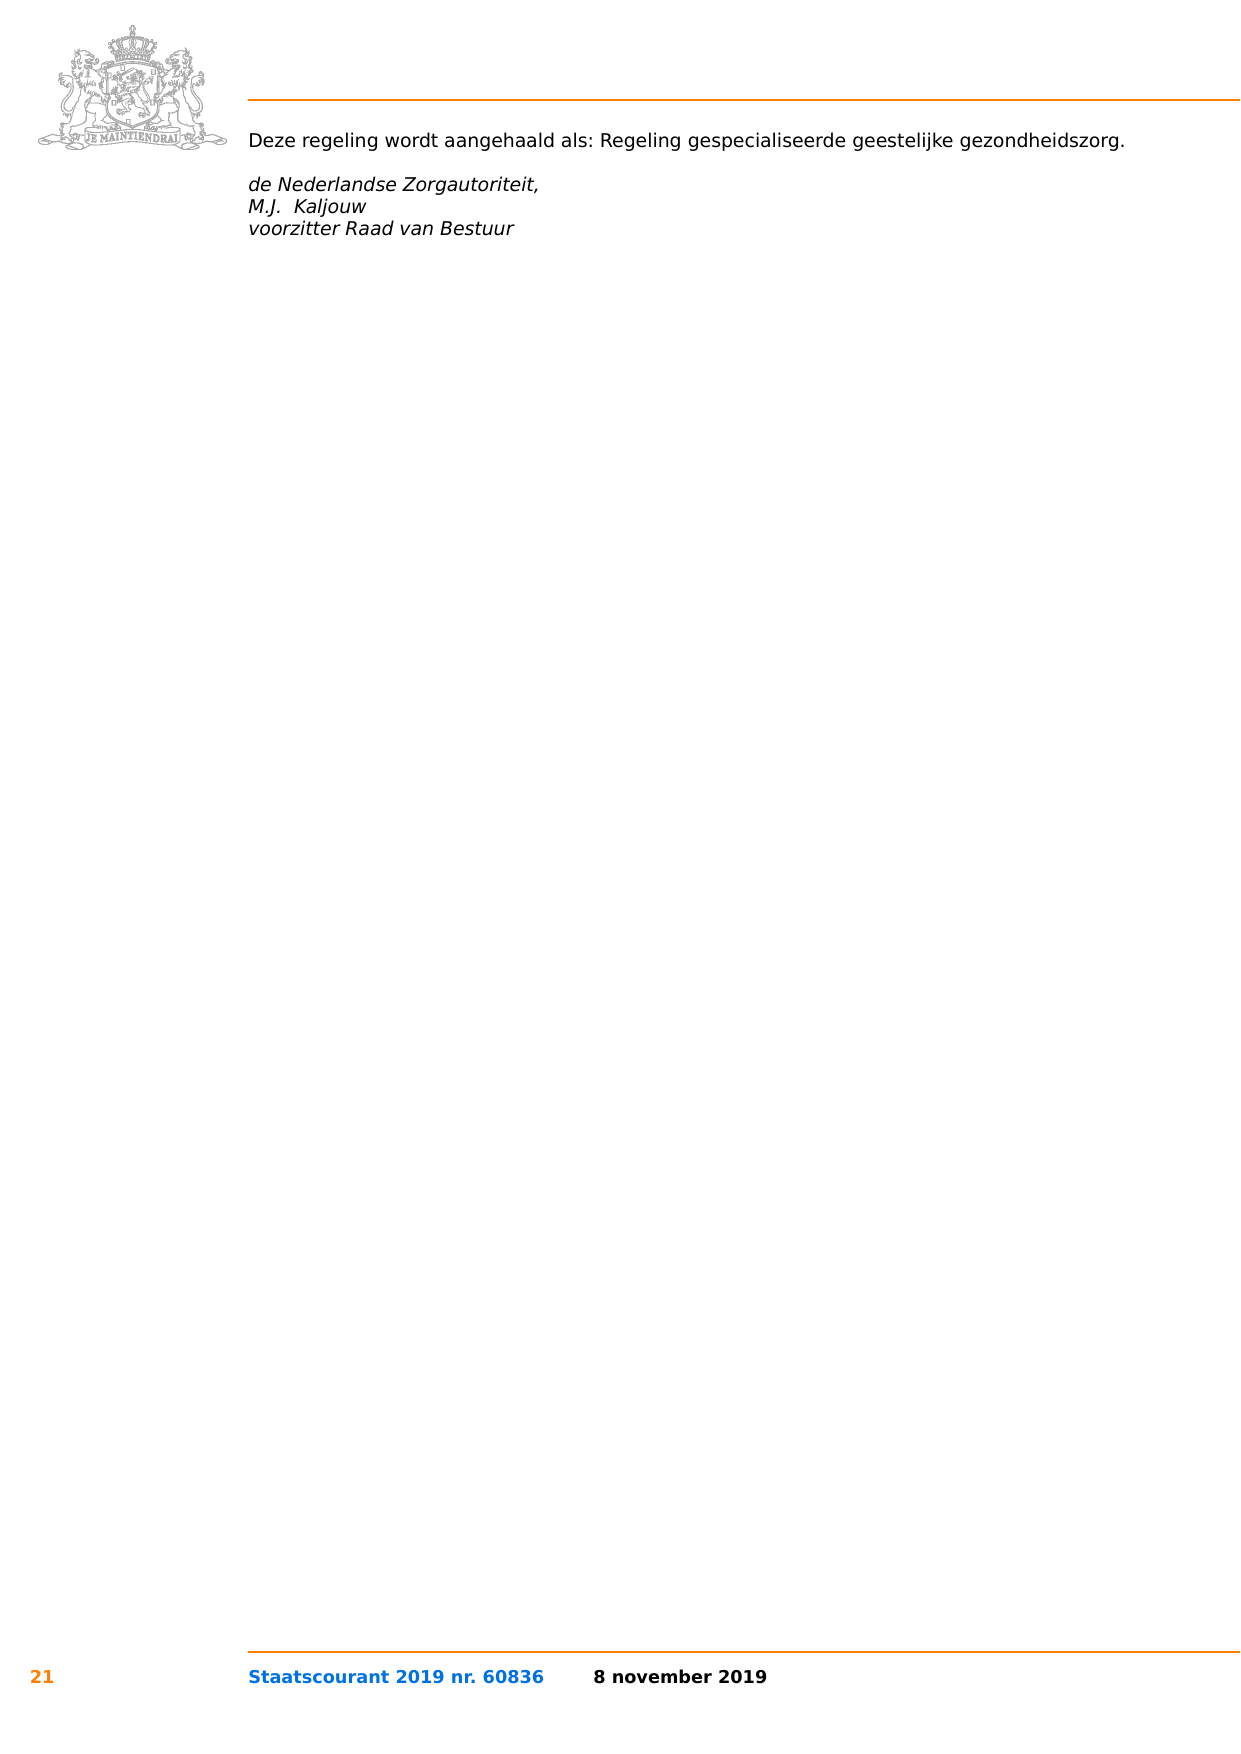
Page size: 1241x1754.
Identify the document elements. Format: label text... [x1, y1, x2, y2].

picture [38, 25, 227, 150]
text de Nederlandse Zorgautoriteit, M.J. Kaljouw voorzitter Raad van Bestuur [248, 174, 1163, 240]
text Deze regeling wordt aangehaald als: Regeling gespecialiseerde geestelijke gezondheidszorg. [248, 130, 1163, 152]
